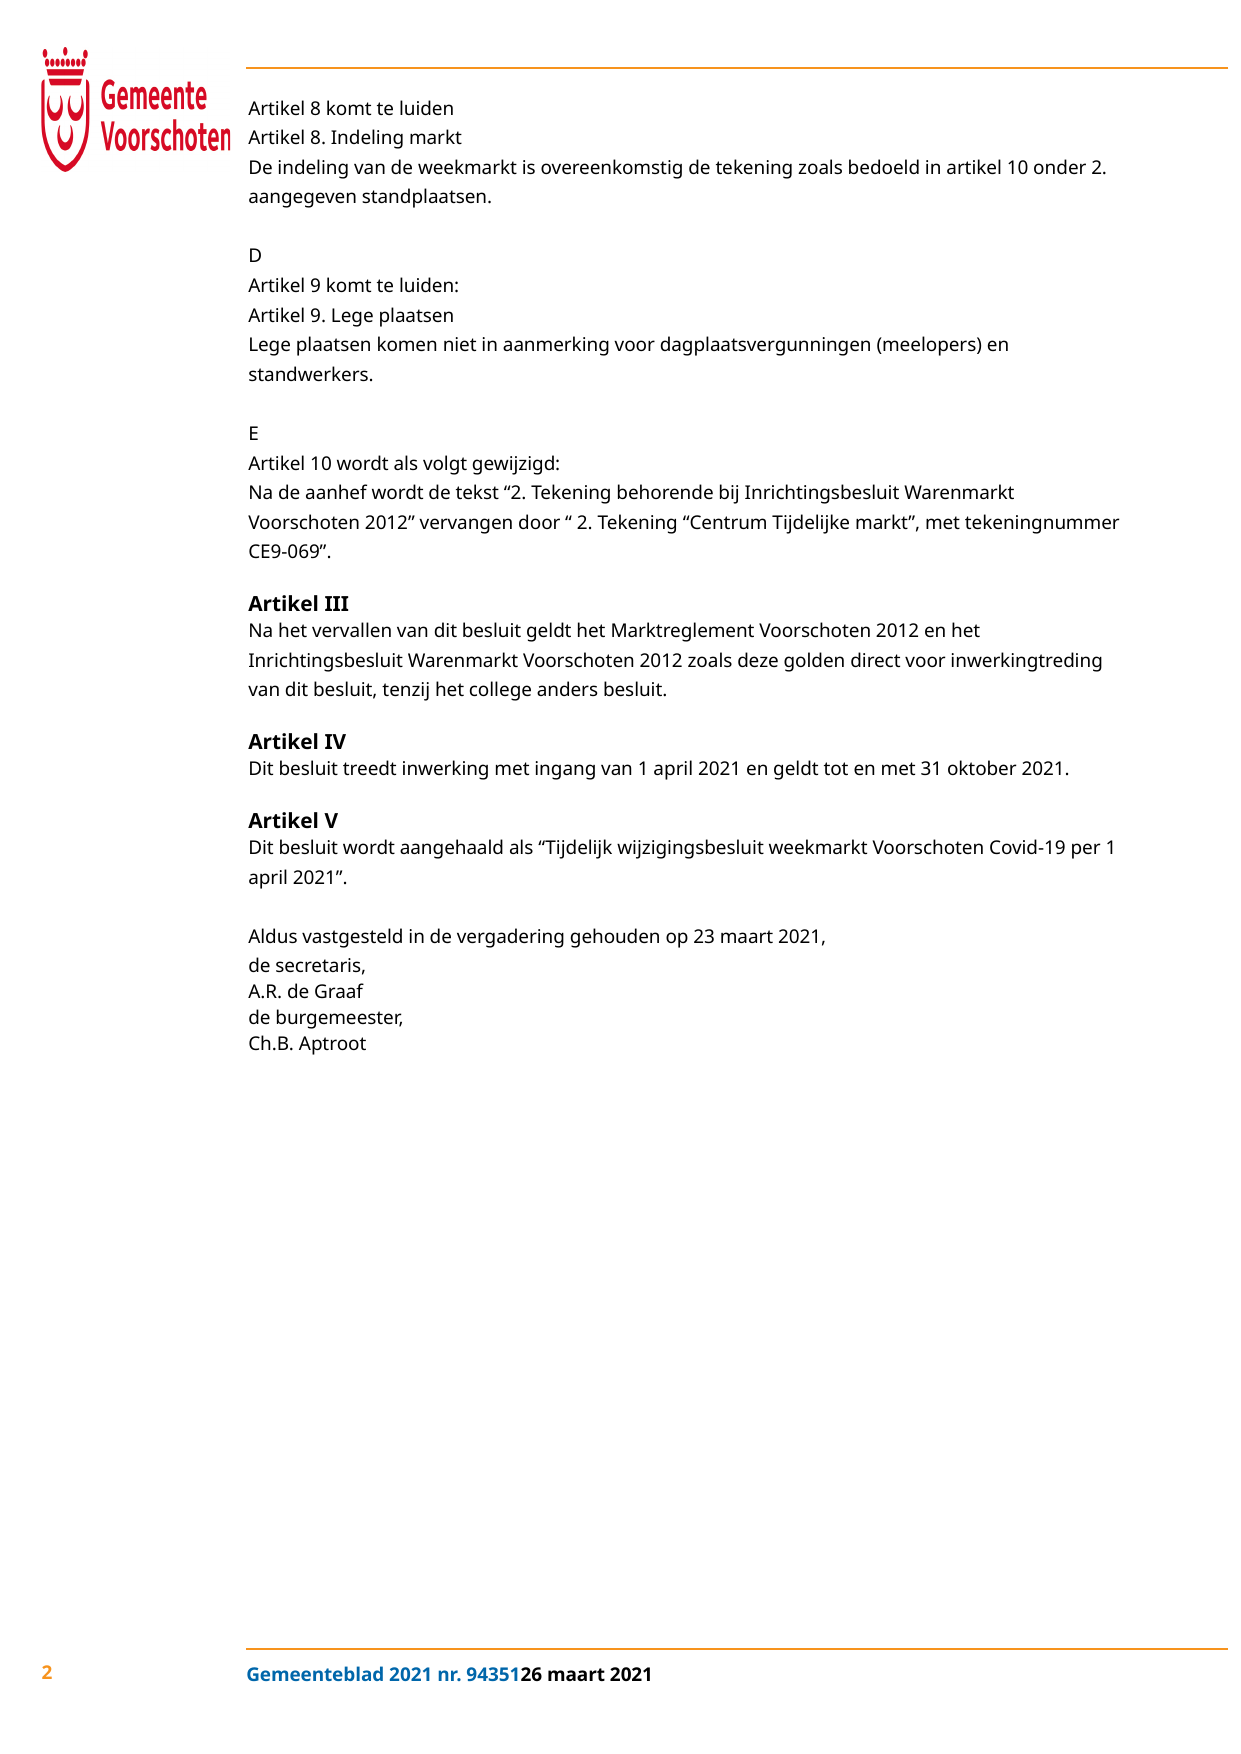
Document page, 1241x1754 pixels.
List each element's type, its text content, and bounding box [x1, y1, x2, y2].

text A.R. de Graaf [248, 978, 1152, 1004]
text Artikel V [248, 806, 1152, 834]
text Artikel IV [248, 727, 1152, 755]
text Artikel III [248, 589, 1152, 617]
text Na de aanhef wordt de tekst “2. Tekening behorende bij Inrichtingsbesluit Warenmarkt [248, 479, 1152, 505]
text De indeling van de weekmarkt is overeenkomstig de tekening zoals bedoeld in artikel 10 onder 2. [248, 154, 1152, 180]
text Dit besluit treedt inwerking met ingang van 1 april 2021 en geldt tot en met 31 oktober 2021. [248, 755, 1152, 781]
text Dit besluit wordt aangehaald als “Tijdelijk wijzigingsbesluit weekmarkt Voorschoten Covid-19 per 1 april 2021”. [248, 834, 1152, 889]
text Na het vervallen van dit besluit geldt het Marktreglement Voorschoten 2012 en het [248, 617, 1152, 643]
text Aldus vastgesteld in de vergadering gehouden op 23 maart 2021, [248, 923, 1152, 949]
text Voorschoten 2012” vervangen door “ 2. Tekening “Centrum Tijdelijke markt”, met tekeningnummer CE9-069”. [248, 509, 1152, 564]
text de burgemeester, [248, 1004, 1152, 1030]
text Lege plaatsen komen niet in aanmerking voor dagplaatsvergunningen (meelopers) en [248, 331, 1152, 357]
text Inrichtingsbesluit Warenmarkt Voorschoten 2012 zoals deze golden direct voor inwerkingtreding [248, 647, 1152, 673]
text E [248, 420, 1152, 446]
text van dit besluit, tenzij het college anders besluit. [248, 677, 1152, 702]
text de secretaris, [248, 953, 1152, 978]
text Artikel 8. Indeling markt [248, 124, 1152, 150]
text Artikel 10 wordt als volgt gewijzigd: [248, 450, 1152, 476]
text Artikel 9 komt te luiden: [248, 272, 1152, 298]
text Ch.B. Aptroot [248, 1030, 1152, 1056]
picture [41, 47, 231, 172]
text aangegeven standplaatsen. [248, 183, 1152, 209]
text Artikel 9. Lege plaatsen [248, 302, 1152, 328]
text Artikel 8 komt te luiden [248, 95, 1152, 121]
text standwerkers. [248, 361, 1152, 387]
text D [248, 243, 1152, 268]
